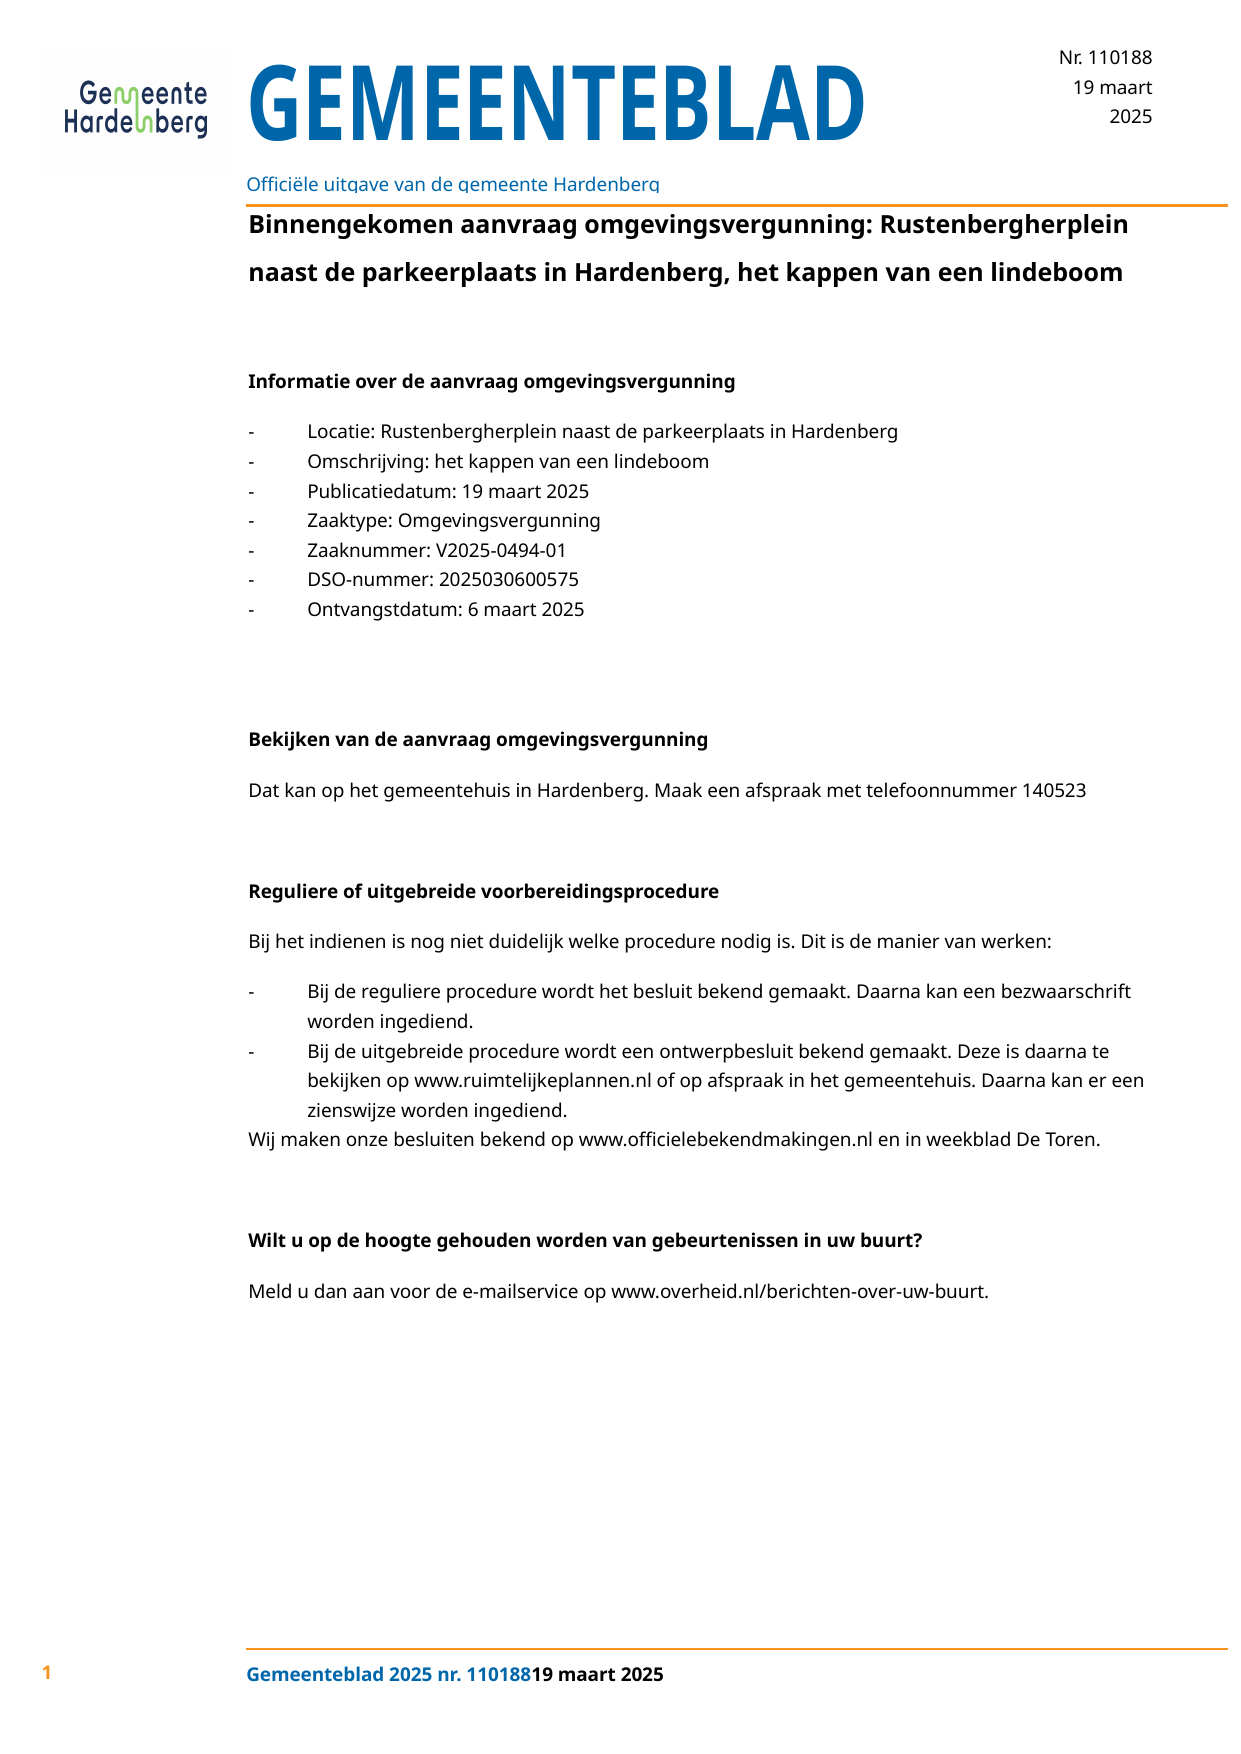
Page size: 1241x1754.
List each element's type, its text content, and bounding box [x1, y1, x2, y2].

picture [41, 47, 231, 172]
text Bekijken van de aanvraag omgevingsvergunning [248, 727, 1152, 752]
text Dat kan op het gemeentehuis in Hardenberg. Maak een afspraak met telefoonnummer 140523 [248, 777, 1152, 803]
text Bij het indienen is nog niet duidelijk welke procedure nodig is. Dit is de manier van werken: [248, 928, 1152, 954]
list DSO-nummer: 2025030600575 [248, 567, 1152, 592]
text Informatie over de aanvraag omgevingsvergunning [248, 368, 1152, 394]
list Zaaktype: Omgevingsvergunning [248, 507, 1152, 533]
list Bij de reguliere procedure wordt het besluit bekend gemaakt. Daarna kan een bezwaarschrift worden ingediend. [248, 979, 1152, 1034]
list Zaaknummer: V2025-0494-01 [248, 537, 1152, 563]
list Ontvangstdatum: 6 maart 2025 [248, 596, 1152, 622]
list Locatie: Rustenbergherplein naast de parkeerplaats in Hardenberg [248, 419, 1152, 444]
list Omschrijving: het kappen van een lindeboom [248, 448, 1152, 474]
text Wij maken onze besluiten bekend op www.officielebekendmakingen.nl en in weekblad De Toren. [248, 1127, 1152, 1152]
list Publicatiedatum: 19 maart 2025 [248, 478, 1152, 504]
text Binnengekomen aanvraag omgevingsvergunning: Rustenbergherplein naast de parkeerplaats in Hardenberg, het kappen van een lindeboom [248, 207, 1152, 288]
list Bij de uitgebreide procedure wordt een ontwerpbesluit bekend gemaakt. Deze is daarna te bekijken op www.ruimtelijkeplannen.nl of op afspraak in het gemeentehuis. Daarna kan er een zienswijze worden ingediend. [248, 1038, 1152, 1123]
text Reguliere of uitgebreide voorbereidingsprocedure [248, 878, 1152, 904]
text Wilt u op de hoogte gehouden worden van gebeurtenissen in uw buurt? [248, 1227, 1152, 1253]
text Meld u dan aan voor de e-mailservice op www.overheid.nl/berichten-over-uw-buurt. [248, 1278, 1152, 1304]
